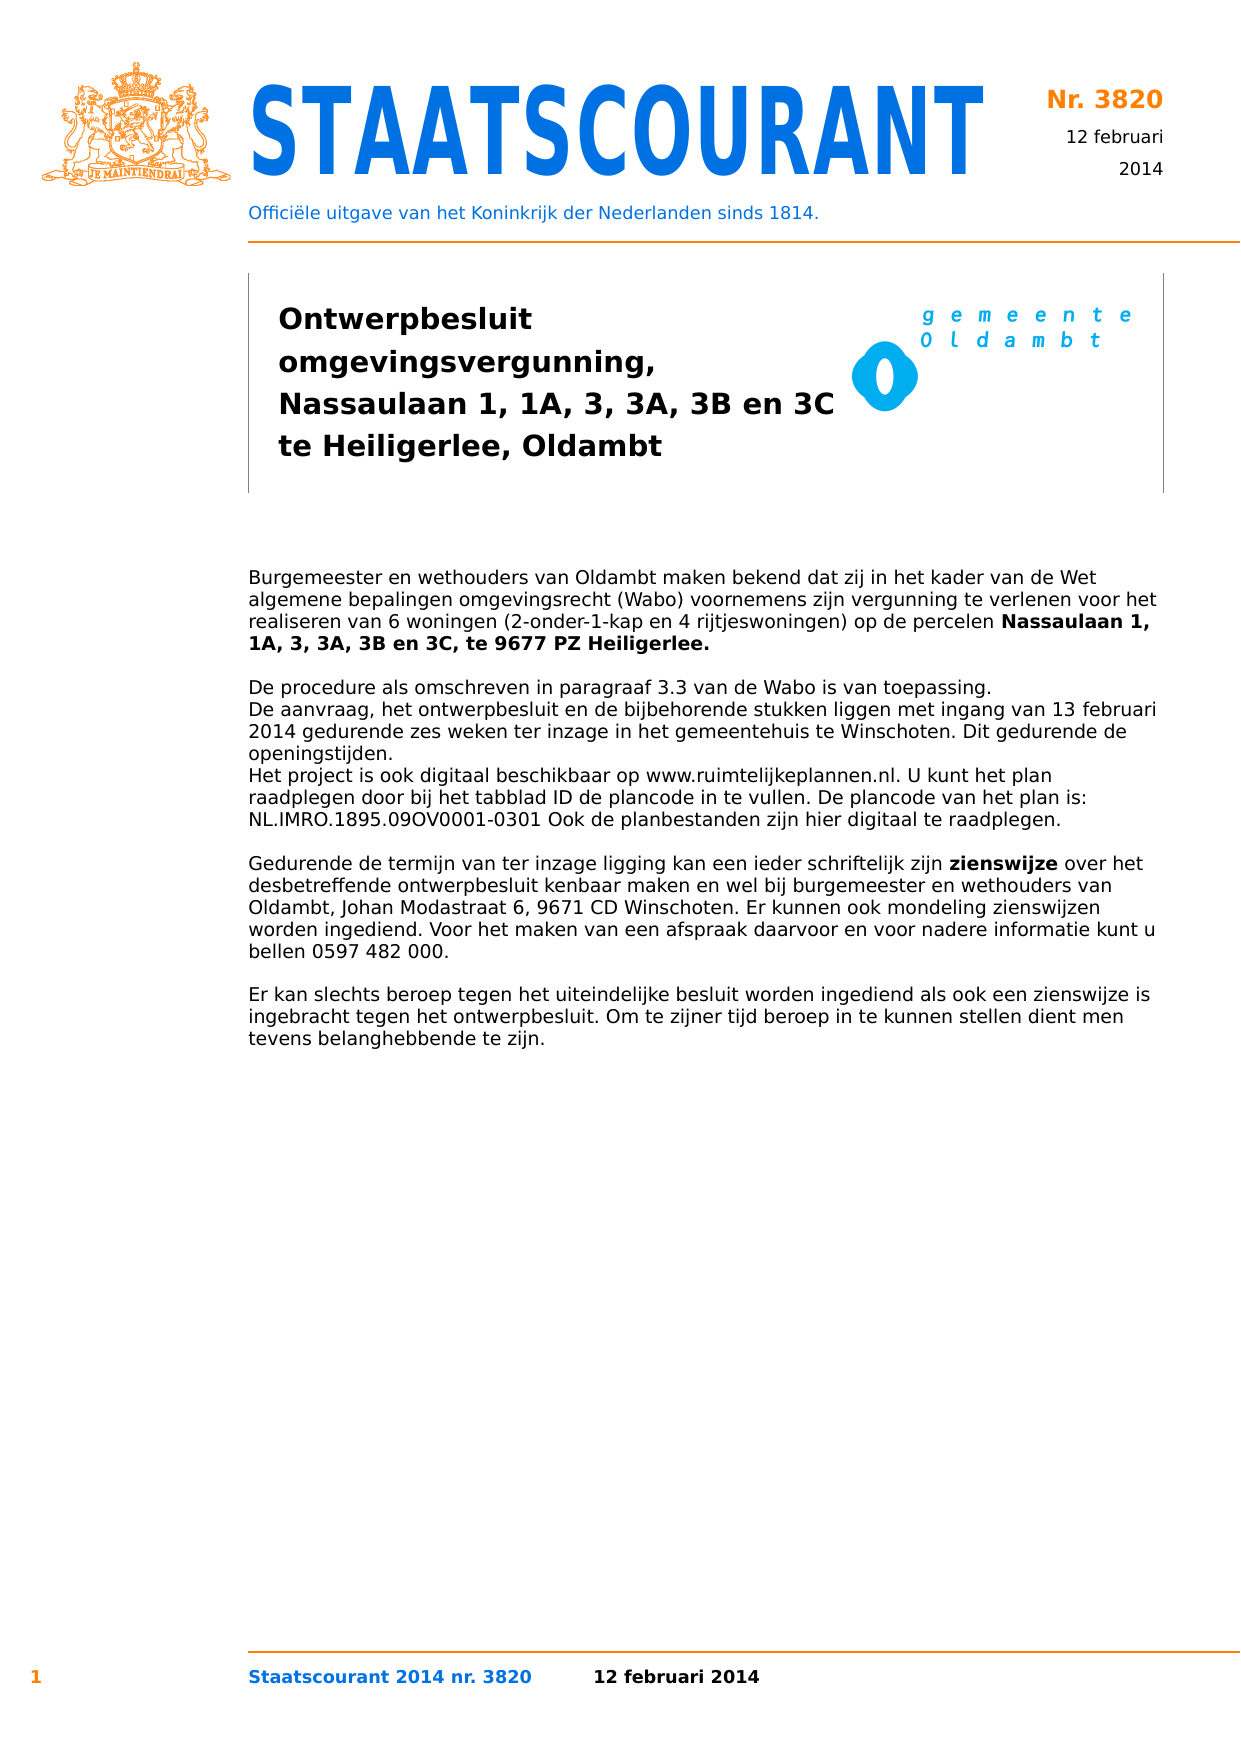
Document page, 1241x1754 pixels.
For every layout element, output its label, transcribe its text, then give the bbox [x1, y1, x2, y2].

table_cell 12 februari [998, 121, 1240, 153]
text Er kan slechts beroep tegen het uiteindelijke besluit worden ingediend als ook een zienswijze is ingebracht tegen het ontwerpbesluit. Om te zijner tijd beroep in te kunnen stellen dient men tevens belanghebbende te zijn. [248, 984, 1163, 1050]
text De procedure als omschreven in paragraaf 3.3 van de Wabo is van toepassing. [248, 677, 1163, 699]
picture [850, 302, 1134, 415]
text Burgemeester en wethouders van Oldambt maken bekend dat zij in het kader van de Wet algemene bepalingen omgevingsrecht (Wabo) voornemens zijn vergunning te verlenen voor het realiseren van 6 woningen (2-onder-1-kap en 4 rijtjeswoningen) op de percelen Nassaulaan 1, 1A, 3, 3A, 3B en 3C, te 9677 PZ Heiligerlee. [248, 567, 1163, 655]
subtitle Ontwerpbesluit omgevingsvergunning, Nassaulaan 1, 1A, 3, 3A, 3B en 3C te Heiligerlee, Oldambt [249, 273, 1163, 493]
picture [41, 62, 231, 186]
text Het project is ook digitaal beschikbaar op www.ruimtelijkeplannen.nl. U kunt het plan raadplegen door bij het tabblad ID de plancode in te vullen. De plancode van het plan is: NL.IMRO.1895.09OV0001-0301 Ook de planbestanden zijn hier digitaal te raadplegen. [248, 765, 1163, 831]
table_header Nr. 3820 [998, 62, 1240, 121]
text De aanvraag, het ontwerpbesluit en de bijbehorende stukken liggen met ingang van 13 februari 2014 gedurende zes weken ter inzage in het gemeentehuis te Winschoten. Dit gedurende de openingstijden. [248, 699, 1163, 765]
table_header STAATSCOURANT [248, 62, 998, 203]
table_cell Officiële uitgave van het Koninkrijk der Nederlanden sinds 1814. [248, 203, 1240, 241]
table_cell 2014 [998, 153, 1240, 203]
table_header [25, 62, 248, 241]
text Gedurende de termijn van ter inzage ligging kan een ieder schriftelijk zijn zienswijze over het desbetreffende ontwerpbesluit kenbaar maken en wel bij burgemeester en wethouders van Oldambt, Johan Modastraat 6, 9671 CD Winschoten. Er kunnen ook mondeling zienswijzen worden ingediend. Voor het maken van een afspraak daarvoor en voor nadere informatie kunt u bellen 0597 482 000. [248, 853, 1163, 962]
